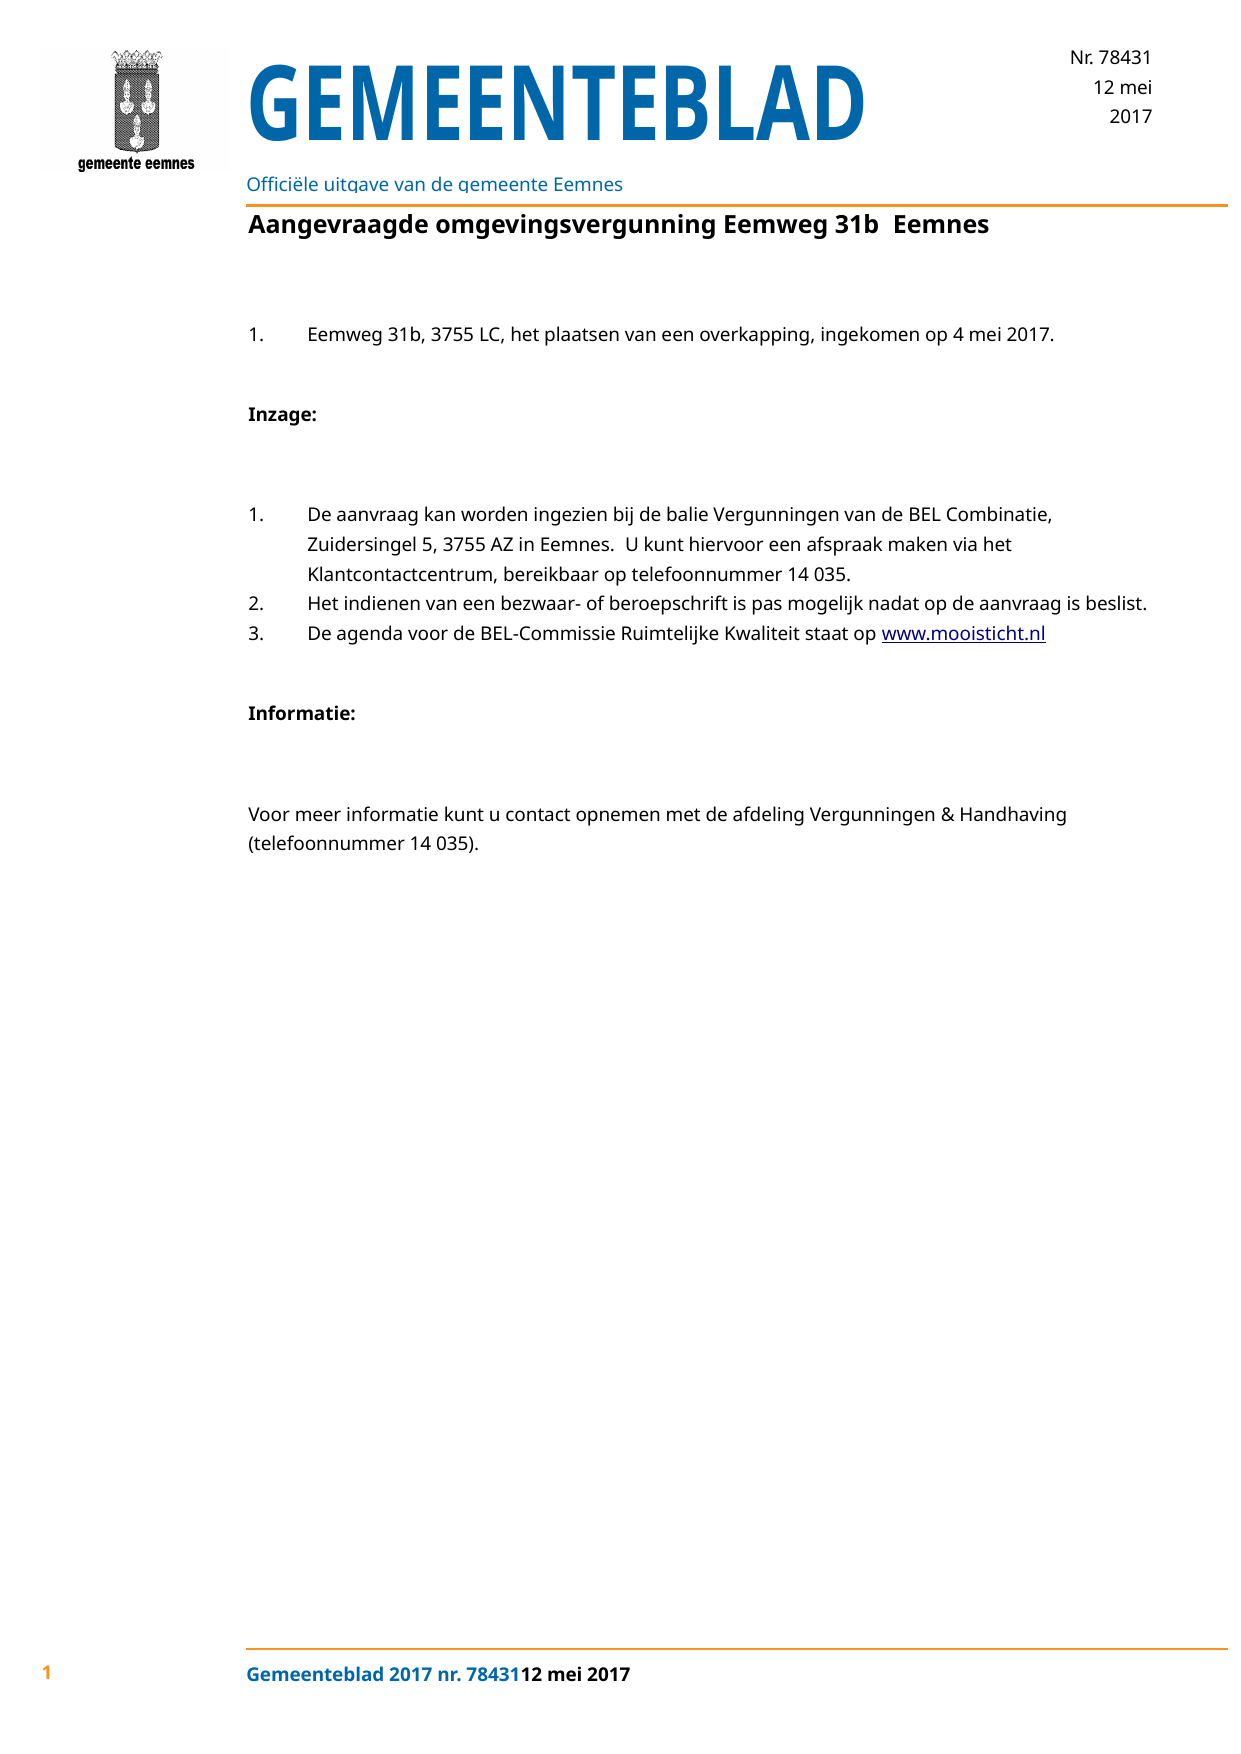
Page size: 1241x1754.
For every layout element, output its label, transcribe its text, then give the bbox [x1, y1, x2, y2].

list De aanvraag kan worden ingezien bij de balie Vergunningen van de BEL Combinatie, Zuidersingel 5, 3755 AZ in Eemnes. U kunt hiervoor een afspraak maken via het Klantcontactcentrum, bereikbaar op telefoonnummer 14 035. [248, 502, 1152, 586]
text Voor meer informatie kunt u contact opnemen met de afdeling Vergunningen & Handhaving (telefoonnummer 14 035). [248, 801, 1152, 856]
list De agenda voor de BEL-Commissie Ruimtelijke Kwaliteit staat op www.mooisticht.nl [248, 620, 1152, 646]
text Informatie: [248, 700, 1152, 726]
list Het indienen van een bezwaar- of beroepschrift is pas mogelijk nadat op de aanvraag is beslist. [248, 590, 1152, 616]
text Aangevraagde omgevingsvergunning Eemweg 31b Eemnes [248, 207, 1152, 241]
list Eemweg 31b, 3755 LC, het plaatsen van een overkapping, ingekomen op 4 mei 2017. [248, 321, 1152, 346]
picture [41, 47, 231, 172]
text Inzage: [248, 401, 1152, 426]
